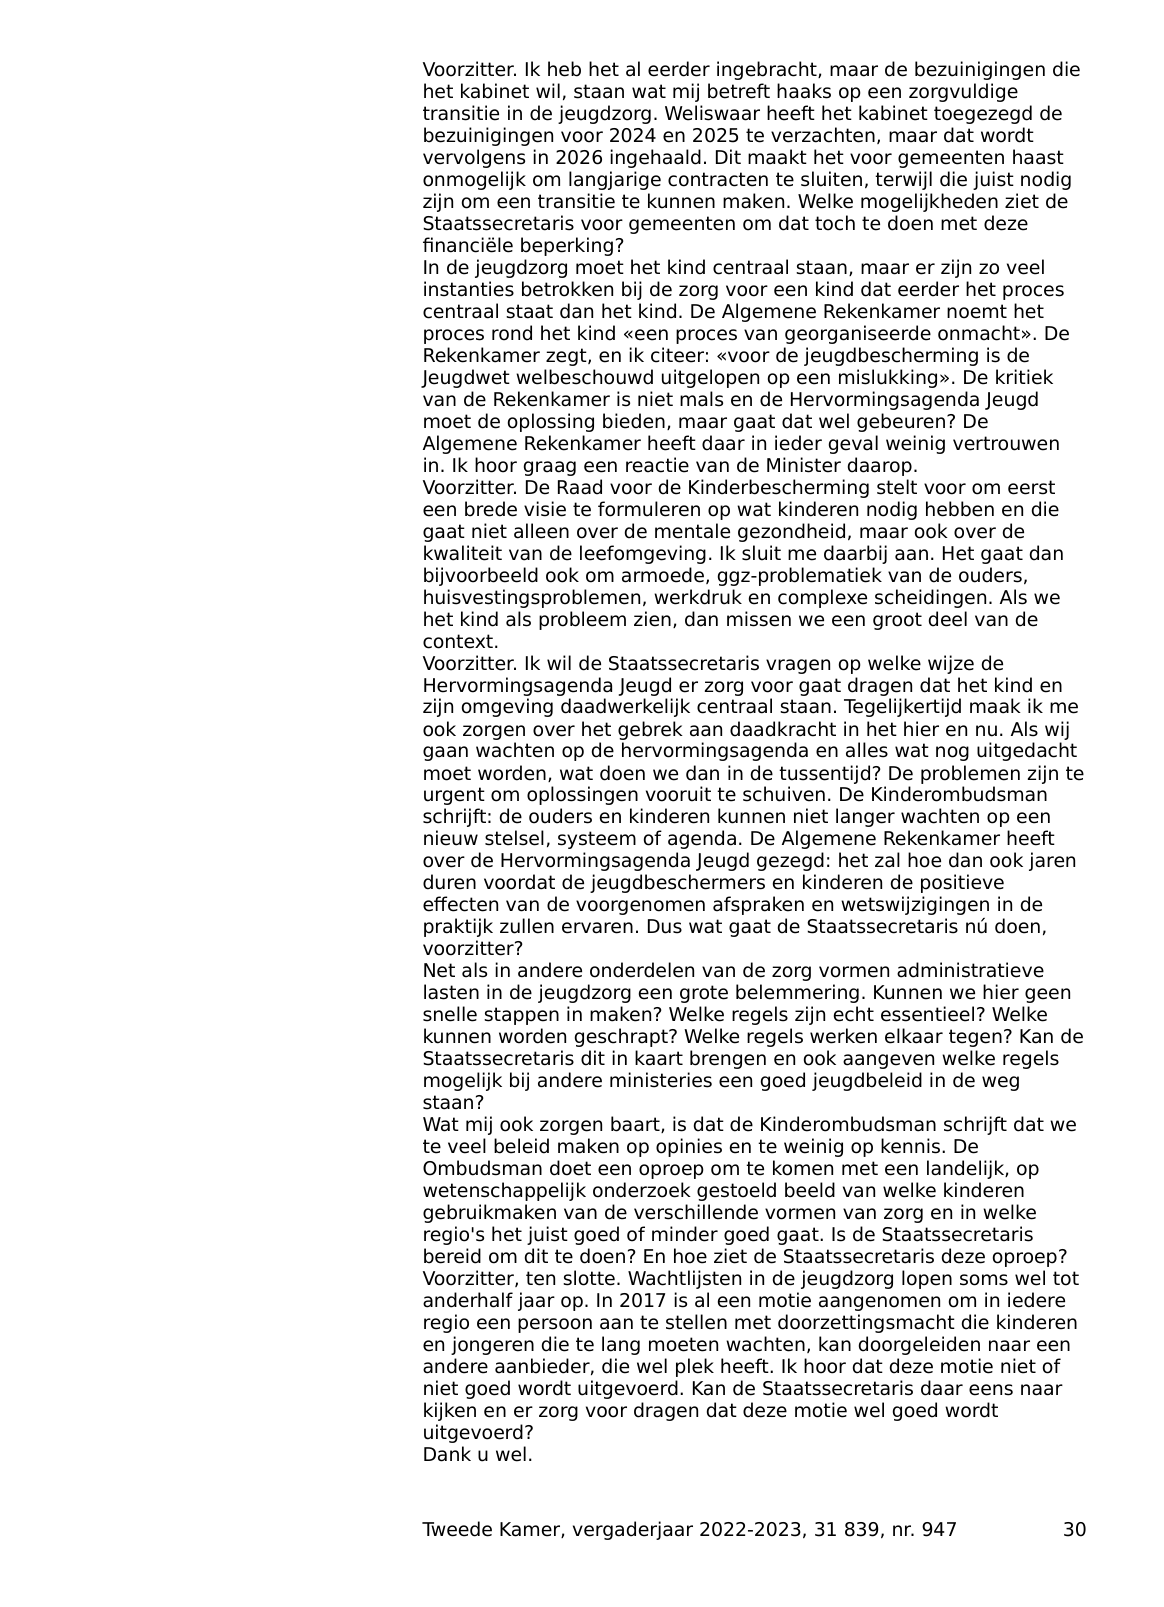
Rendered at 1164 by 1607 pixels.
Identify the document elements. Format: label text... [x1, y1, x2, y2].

text Voorzitter, ten slotte. Wachtlijsten in de jeugdzorg lopen soms wel tot anderhalf jaar op. In 2017 is al een motie aangenomen om in iedere regio een persoon aan te stellen met doorzettingsmacht die kinderen en jongeren die te lang moeten wachten, kan doorgeleiden naar een andere aanbieder, die wel plek heeft. Ik hoor dat deze motie niet of niet goed wordt uitgevoerd. Kan de Staatssecretaris daar eens naar kijken en er zorg voor dragen dat deze motie wel goed wordt uitgevoerd? [422, 1268, 1087, 1444]
text Net als in andere onderdelen van de zorg vormen administratieve lasten in de jeugdzorg een grote belemmering. Kunnen we hier geen snelle stappen in maken? Welke regels zijn echt essentieel? Welke kunnen worden geschrapt? Welke regels werken elkaar tegen? Kan de Staatssecretaris dit in kaart brengen en ook aangeven welke regels mogelijk bij andere ministeries een goed jeugdbeleid in de weg staan? [422, 960, 1087, 1114]
text In de jeugdzorg moet het kind centraal staan, maar er zijn zo veel instanties betrokken bij de zorg voor een kind dat eerder het proces centraal staat dan het kind. De Algemene Rekenkamer noemt het proces rond het kind «een proces van georganiseerde onmacht». De Rekenkamer zegt, en ik citeer: «voor de jeugdbescherming is de Jeugdwet welbeschouwd uitgelopen op een mislukking». De kritiek van de Rekenkamer is niet mals en de Hervormingsagenda Jeugd moet de oplossing bieden, maar gaat dat wel gebeuren? De Algemene Rekenkamer heeft daar in ieder geval weinig vertrouwen in. Ik hoor graag een reactie van de Minister daarop. [422, 257, 1087, 477]
text Voorzitter. Ik wil de Staatssecretaris vragen op welke wijze de Hervormingsagenda Jeugd er zorg voor gaat dragen dat het kind en zijn omgeving daadwerkelijk centraal staan. Tegelijkertijd maak ik me ook zorgen over het gebrek aan daadkracht in het hier en nu. Als wij gaan wachten op de hervormingsagenda en alles wat nog uitgedacht moet worden, wat doen we dan in de tussentijd? De problemen zijn te urgent om oplossingen vooruit te schuiven. De Kinderombudsman schrijft: de ouders en kinderen kunnen niet langer wachten op een nieuw stelsel, systeem of agenda. De Algemene Rekenkamer heeft over de Hervormingsagenda Jeugd gezegd: het zal hoe dan ook jaren duren voordat de jeugdbeschermers en kinderen de positieve effecten van de voorgenomen afspraken en wetswijzigingen in de praktijk zullen ervaren. Dus wat gaat de Staatssecretaris nú doen, voorzitter? [422, 652, 1087, 960]
text Dank u wel. [422, 1444, 1087, 1466]
text Voorzitter. Ik heb het al eerder ingebracht, maar de bezuinigingen die het kabinet wil, staan wat mij betreft haaks op een zorgvuldige transitie in de jeugdzorg. Weliswaar heeft het kabinet toegezegd de bezuinigingen voor 2024 en 2025 te verzachten, maar dat wordt vervolgens in 2026 ingehaald. Dit maakt het voor gemeenten haast onmogelijk om langjarige contracten te sluiten, terwijl die juist nodig zijn om een transitie te kunnen maken. Welke mogelijkheden ziet de Staatssecretaris voor gemeenten om dat toch te doen met deze financiële beperking? [422, 59, 1087, 257]
text Wat mij ook zorgen baart, is dat de Kinderombudsman schrijft dat we te veel beleid maken op opinies en te weinig op kennis. De Ombudsman doet een oproep om te komen met een landelijk, op wetenschappelijk onderzoek gestoeld beeld van welke kinderen gebruikmaken van de verschillende vormen van zorg en in welke regio's het juist goed of minder goed gaat. Is de Staatssecretaris bereid om dit te doen? En hoe ziet de Staatssecretaris deze oproep? [422, 1114, 1087, 1268]
text Voorzitter. De Raad voor de Kinderbescherming stelt voor om eerst een brede visie te formuleren op wat kinderen nodig hebben en die gaat niet alleen over de mentale gezondheid, maar ook over de kwaliteit van de leefomgeving. Ik sluit me daarbij aan. Het gaat dan bijvoorbeeld ook om armoede, ggz-problematiek van de ouders, huisvestingsproblemen, werkdruk en complexe scheidingen. Als we het kind als probleem zien, dan missen we een groot deel van de context. [422, 477, 1087, 652]
